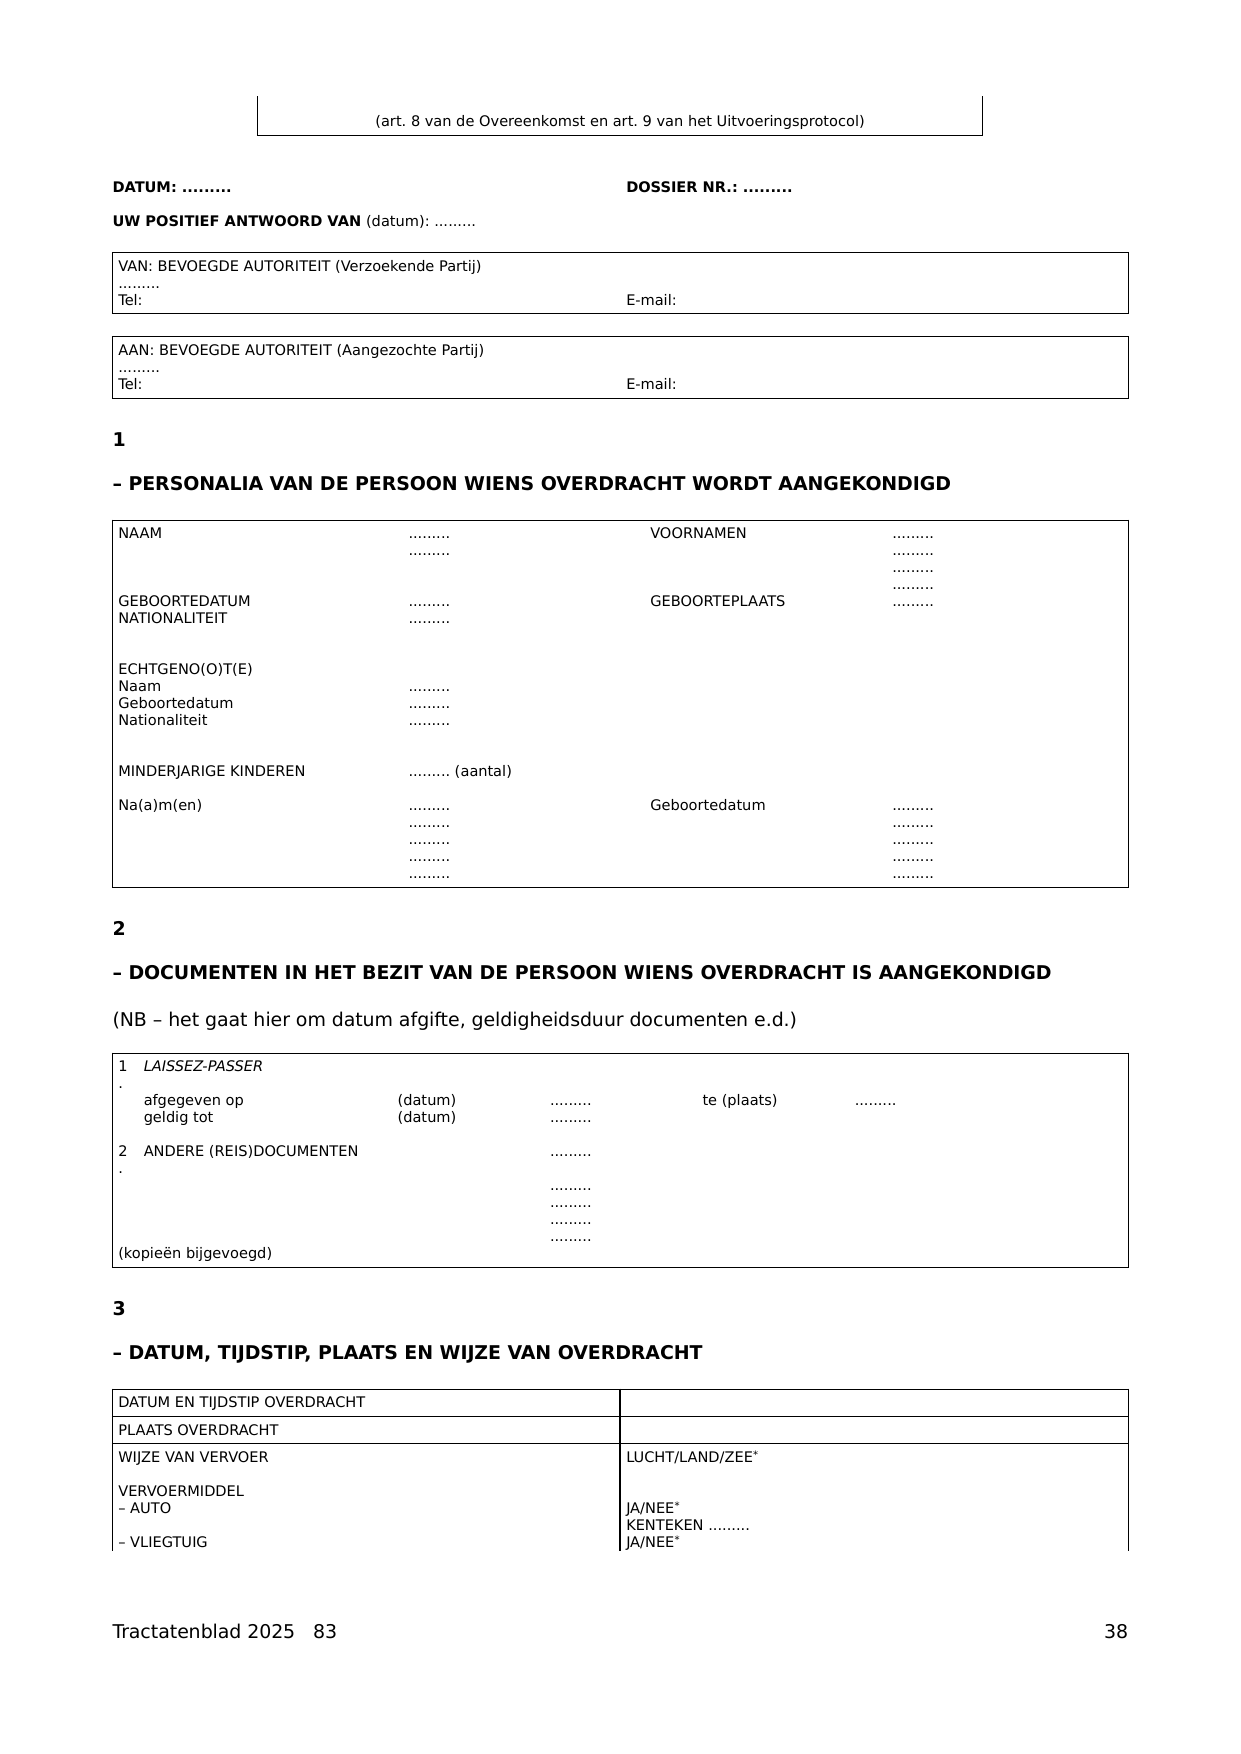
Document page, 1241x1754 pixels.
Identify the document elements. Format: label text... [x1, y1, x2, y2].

table_cell [696, 1194, 848, 1211]
table_cell JA/NEE* [621, 1534, 1128, 1551]
table_cell UW POSITIEF ANTWOORD VAN (datum): ......... [112, 213, 1128, 230]
table_cell geldig tot [138, 1109, 391, 1126]
table_cell [644, 848, 886, 865]
table_cell [644, 695, 886, 712]
table_cell [544, 1245, 696, 1267]
table_cell [403, 729, 644, 746]
table_cell GEBOORTEDATUM [113, 593, 402, 610]
table_cell [696, 1228, 848, 1245]
table_cell [113, 1466, 619, 1483]
table_cell [403, 644, 644, 661]
table_cell [886, 661, 1128, 678]
table_cell ......... [544, 1194, 696, 1211]
table_cell [696, 1211, 848, 1228]
table_cell [886, 780, 1128, 797]
table_cell [391, 1126, 544, 1143]
table_cell [644, 780, 886, 797]
table_cell [644, 576, 886, 593]
table_cell Tel: [113, 376, 620, 398]
table_cell [391, 1211, 544, 1228]
table_cell Geboortedatum [644, 797, 886, 814]
table_cell ......... [886, 848, 1128, 865]
table_header DATUM: ......... [112, 179, 620, 196]
table_cell [644, 865, 886, 887]
table_cell [138, 1126, 391, 1143]
table_cell [886, 695, 1128, 712]
table_cell ......... [113, 359, 620, 376]
table_cell [113, 831, 402, 848]
table_cell ......... [403, 831, 644, 848]
table_cell ......... [886, 865, 1128, 887]
table_cell [403, 780, 644, 797]
table_cell ......... [886, 814, 1128, 831]
table_cell [112, 113, 257, 134]
table_cell [696, 1245, 848, 1267]
table_cell ......... [403, 797, 644, 814]
table_cell [644, 661, 886, 678]
table_cell ......... [544, 1211, 696, 1228]
table_cell ......... [403, 542, 644, 559]
table_cell te (plaats) [696, 1092, 848, 1109]
table_cell [886, 729, 1128, 746]
table_cell [696, 1143, 848, 1177]
table_cell [113, 780, 402, 797]
table_cell – VLIEGTUIG [113, 1534, 619, 1551]
table_cell [403, 746, 644, 763]
table_cell [886, 678, 1128, 695]
table_cell [849, 1177, 1128, 1194]
table_cell ......... [886, 542, 1128, 559]
table_cell [138, 1228, 391, 1245]
table_cell [696, 1177, 848, 1194]
table_cell [113, 746, 402, 763]
table_cell [886, 763, 1128, 780]
table_cell [113, 865, 402, 887]
table_cell [113, 1228, 137, 1245]
table_cell ......... [886, 559, 1128, 576]
table_cell [886, 644, 1128, 661]
table_header ......... [403, 521, 644, 542]
table_cell [113, 1092, 137, 1109]
table_cell [644, 729, 886, 746]
table_cell Geboortedatum [113, 695, 402, 712]
table_cell ......... [403, 712, 644, 729]
table_cell [403, 576, 644, 593]
table_header ......... [886, 521, 1128, 542]
table_cell [113, 542, 402, 559]
subtitle 3 – DATUM, TIJDSTIP, PLAATS EN WIJZE VAN OVERDRACHT [112, 1298, 1128, 1363]
table_cell [113, 627, 402, 644]
table_cell [849, 1228, 1128, 1245]
table_cell [112, 135, 257, 157]
table_cell (datum) [391, 1109, 544, 1126]
table_cell Naam [113, 678, 402, 695]
table_cell [849, 1194, 1128, 1211]
table_cell [620, 196, 1128, 213]
table_cell [112, 196, 620, 213]
table_cell [113, 576, 402, 593]
table_header NAAM [113, 521, 402, 542]
table_cell KENTEKEN ......... [621, 1517, 1128, 1534]
table_cell E-mail: [620, 376, 1128, 398]
table_cell [849, 1143, 1128, 1177]
table_header [620, 253, 1128, 275]
table_cell [849, 1245, 1128, 1267]
subtitle 1 – PERSONALIA VAN DE PERSOON WIENS OVERDRACHT WORDT AANGEKONDIGD [112, 429, 1128, 494]
table_cell [403, 661, 644, 678]
table_cell [644, 627, 886, 644]
table_cell [403, 627, 644, 644]
table_cell ......... [544, 1177, 696, 1194]
table_cell ......... [886, 797, 1128, 814]
table_cell [621, 1483, 1128, 1500]
table_cell [138, 1177, 391, 1194]
table_cell Nationaliteit [113, 712, 402, 729]
table_cell – AUTO [113, 1500, 619, 1517]
table_cell [696, 1126, 848, 1143]
table_cell [112, 96, 257, 113]
table_cell [403, 559, 644, 576]
table_header DATUM EN TIJDSTIP OVERDRACHT [113, 1390, 619, 1416]
table_header [849, 1054, 1128, 1092]
table_cell ......... [403, 610, 644, 627]
table_header [696, 1054, 848, 1092]
table_cell [644, 559, 886, 576]
table_cell ......... [544, 1109, 696, 1126]
table_cell GEBOORTEPLAATS [644, 593, 886, 610]
table_cell ......... [113, 275, 620, 292]
table_header [620, 337, 1128, 359]
table_cell (art. 8 van de Overeenkomst en art. 9 van het Uitvoeringsprotocol) [258, 113, 982, 134]
table_cell E-mail: [620, 292, 1128, 313]
table_cell [849, 1211, 1128, 1228]
table_cell [644, 610, 886, 627]
table_cell [644, 644, 886, 661]
table_cell [113, 644, 402, 661]
table_cell [644, 542, 886, 559]
table_cell [644, 814, 886, 831]
table_cell [138, 1211, 391, 1228]
table_cell ......... [403, 678, 644, 695]
table_cell [391, 1177, 544, 1194]
table_header DOSSIER NR.: ......... [620, 179, 1128, 196]
table_cell ......... [403, 695, 644, 712]
table_cell (datum) [391, 1092, 544, 1109]
table_cell ......... [544, 1228, 696, 1245]
table_header VAN: BEVOEGDE AUTORITEIT (Verzoekende Partij) [113, 253, 620, 275]
table_cell [113, 1109, 137, 1126]
table_cell [644, 831, 886, 848]
table_cell [621, 1466, 1128, 1483]
table_cell [983, 96, 1128, 113]
table_cell [886, 627, 1128, 644]
table_cell [113, 1126, 137, 1143]
table_header AAN: BEVOEGDE AUTORITEIT (Aangezochte Partij) [113, 337, 620, 359]
table_cell ......... [403, 593, 644, 610]
table_cell [886, 712, 1128, 729]
table_cell VERVOERMIDDEL [113, 1483, 619, 1500]
table_cell [113, 814, 402, 831]
table_cell [620, 275, 1128, 292]
table_cell ......... [886, 576, 1128, 593]
table_cell ......... [849, 1092, 1128, 1109]
table_cell ......... [886, 831, 1128, 848]
table_cell [544, 1126, 696, 1143]
subtitle 2 – DOCUMENTEN IN HET BEZIT VAN DE PERSOON WIENS OVERDRACHT IS AANGEKONDIGD [112, 918, 1128, 983]
table_cell (kopieën bijgevoegd) [113, 1245, 544, 1267]
table_cell [644, 746, 886, 763]
table_header [621, 1390, 1128, 1416]
table_cell [391, 1194, 544, 1211]
table_cell [644, 712, 886, 729]
table_header [391, 1054, 544, 1092]
table_cell [257, 136, 983, 157]
table_cell [258, 96, 982, 113]
table_header VOORNAMEN [644, 521, 886, 542]
table_header 1. [113, 1054, 137, 1092]
table_cell ......... [886, 593, 1128, 610]
table_cell [644, 678, 886, 695]
table_cell WIJZE VAN VERVOER [113, 1444, 619, 1466]
table_cell [644, 763, 886, 780]
table_cell ......... [544, 1143, 696, 1177]
table_cell [620, 359, 1128, 376]
table_cell LUCHT/LAND/ZEE* [621, 1444, 1128, 1466]
table_cell [849, 1109, 1128, 1126]
table_cell ECHTGENO(O)T(E) [113, 661, 402, 678]
table_cell [983, 135, 1128, 157]
table_cell [138, 1194, 391, 1211]
table_cell [113, 1177, 137, 1194]
table_cell afgegeven op [138, 1092, 391, 1109]
table_cell [983, 113, 1128, 134]
table_cell PLAATS OVERDRACHT [113, 1417, 619, 1443]
table_cell ANDERE (REIS)DOCUMENTEN [138, 1143, 544, 1177]
table_cell [621, 1417, 1128, 1443]
table_cell [113, 1194, 137, 1211]
table_cell Tel: [113, 292, 620, 313]
table_cell [113, 729, 402, 746]
table_cell ......... (aantal) [403, 763, 644, 780]
table_header [544, 1054, 696, 1092]
table_cell MINDERJARIGE KINDEREN [113, 763, 402, 780]
table_cell [849, 1126, 1128, 1143]
table_header LAISSEZ-PASSER [138, 1054, 391, 1092]
table_cell [886, 610, 1128, 627]
table_cell ......... [403, 865, 644, 887]
table_cell JA/NEE* [621, 1500, 1128, 1517]
table_cell ......... [544, 1092, 696, 1109]
table_cell [113, 1517, 619, 1534]
text (NB – het gaat hier om datum afgifte, geldigheidsduur documenten e.d.) [112, 1008, 1128, 1031]
table_cell [113, 848, 402, 865]
table_cell [696, 1109, 848, 1126]
table_cell ......... [403, 814, 644, 831]
table_cell ......... [403, 848, 644, 865]
table_cell Na(a)m(en) [113, 797, 402, 814]
table_cell [391, 1228, 544, 1245]
table_cell [113, 559, 402, 576]
table_cell NATIONALITEIT [113, 610, 402, 627]
table_cell 2. [113, 1143, 137, 1177]
table_cell [886, 746, 1128, 763]
table_cell [113, 1211, 137, 1228]
